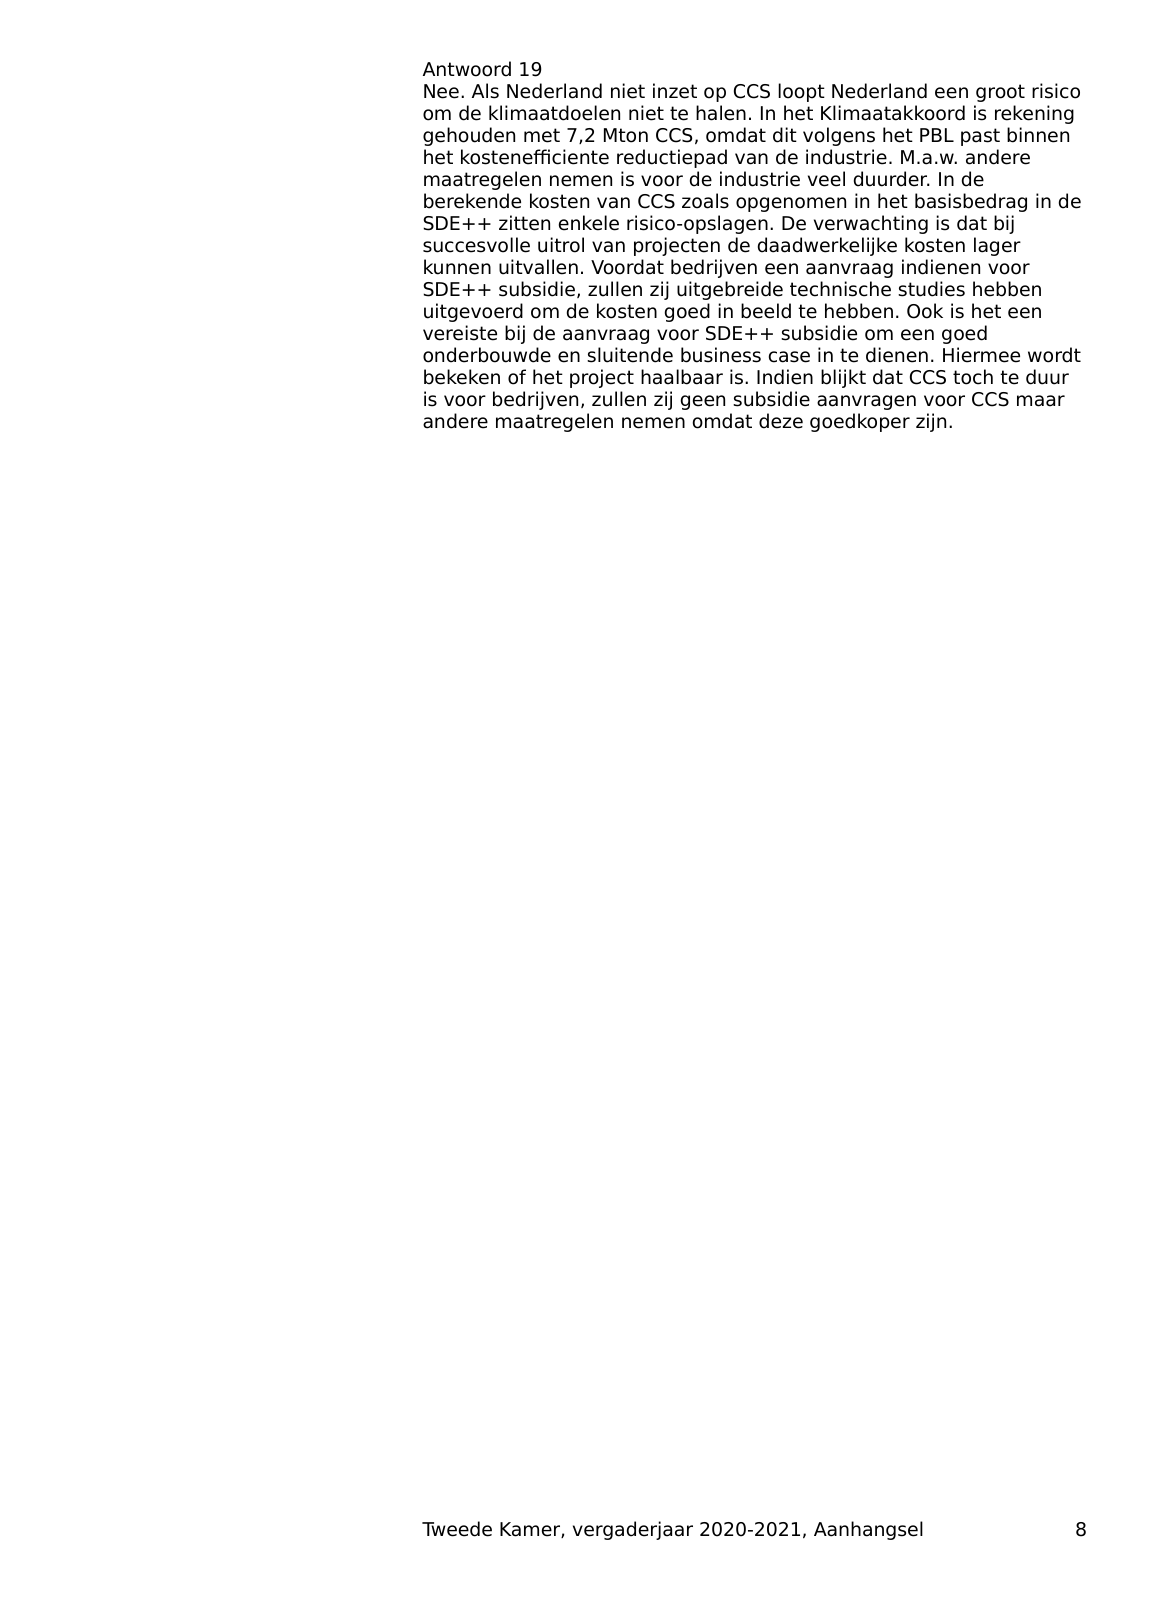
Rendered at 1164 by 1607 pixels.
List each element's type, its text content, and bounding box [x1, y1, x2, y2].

text Antwoord 19 [422, 59, 1087, 81]
text Nee. Als Nederland niet inzet op CCS loopt Nederland een groot risico om de klimaatdoelen niet te halen. In het Klimaatakkoord is rekening gehouden met 7,2 Mton CCS, omdat dit volgens het PBL past binnen het kostenefficiente reductiepad van de industrie. M.a.w. andere maatregelen nemen is voor de industrie veel duurder. In de berekende kosten van CCS zoals opgenomen in het basisbedrag in de SDE++ zitten enkele risico-opslagen. De verwachting is dat bij succesvolle uitrol van projecten de daadwerkelijke kosten lager kunnen uitvallen. Voordat bedrijven een aanvraag indienen voor SDE++ subsidie, zullen zij uitgebreide technische studies hebben uitgevoerd om de kosten goed in beeld te hebben. Ook is het een vereiste bij de aanvraag voor SDE++ subsidie om een goed onderbouwde en sluitende business case in te dienen. Hiermee wordt bekeken of het project haalbaar is. Indien blijkt dat CCS toch te duur is voor bedrijven, zullen zij geen subsidie aanvragen voor CCS maar andere maatregelen nemen omdat deze goedkoper zijn. [422, 81, 1087, 433]
